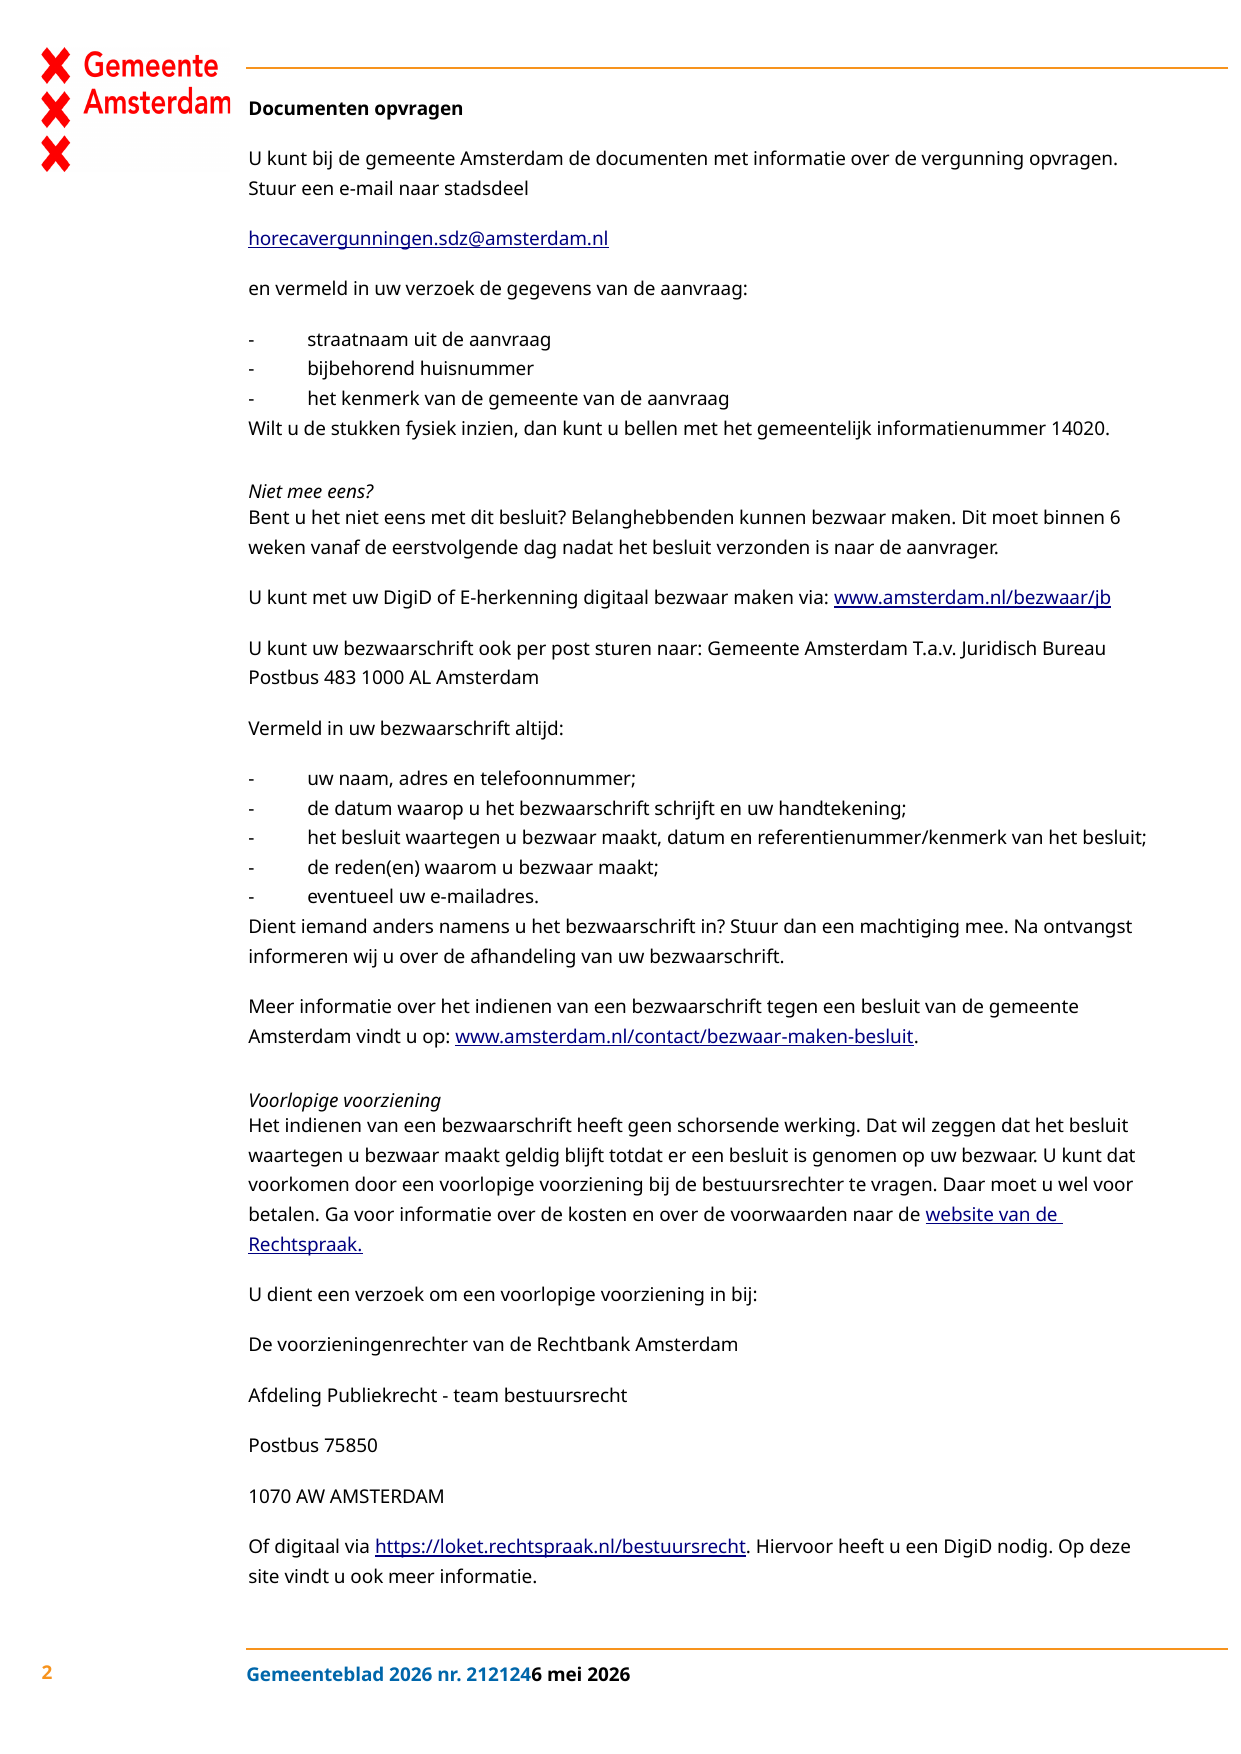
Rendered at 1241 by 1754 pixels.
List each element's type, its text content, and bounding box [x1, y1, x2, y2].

list eventueel uw e-mailadres. [248, 884, 1152, 909]
text Niet mee eens? [248, 479, 1152, 504]
text U dient een verzoek om een voorlopige voorziening in bij: [248, 1281, 1152, 1307]
text Wilt u de stukken fysiek inzien, dan kunt u bellen met het gemeentelijk informatienummer 14020. [248, 415, 1152, 441]
text Afdeling Publiekrecht - team bestuursrecht [248, 1382, 1152, 1408]
list het kenmerk van de gemeente van de aanvraag [248, 385, 1152, 411]
text Dient iemand anders namens u het bezwaarschrift in? Stuur dan een machtiging mee. Na ontvangst informeren wij u over de afhandeling van uw bezwaarschrift. [248, 913, 1152, 968]
text horecavergunningen.sdz@amsterdam.nl [248, 225, 1152, 251]
text De voorzieningenrechter van de Rechtbank Amsterdam [248, 1332, 1152, 1357]
text Documenten opvragen [248, 95, 1152, 121]
list straatnaam uit de aanvraag [248, 326, 1152, 352]
text U kunt met uw DigiD of E-herkenning digitaal bezwaar maken via: www.amsterdam.nl/bezwaar/jb [248, 584, 1152, 610]
text U kunt uw bezwaarschrift ook per post sturen naar: Gemeente Amsterdam T.a.v. Juridisch Bureau Postbus 483 1000 AL Amsterdam [248, 635, 1152, 690]
text Of digitaal via https://loket.rechtspraak.nl/bestuursrecht. Hiervoor heeft u een DigiD nodig. Op deze site vindt u ook meer informatie. [248, 1533, 1152, 1589]
text U kunt bij de gemeente Amsterdam de documenten met informatie over de vergunning opvragen. Stuur een e-mail naar stadsdeel [248, 145, 1152, 201]
picture [41, 47, 231, 172]
text Meer informatie over het indienen van een bezwaarschrift tegen een besluit van de gemeente Amsterdam vindt u op: www.amsterdam.nl/contact/bezwaar-maken-besluit. [248, 993, 1152, 1048]
text en vermeld in uw verzoek de gegevens van de aanvraag: [248, 276, 1152, 301]
text Het indienen van een bezwaarschrift heeft geen schorsende werking. Dat wil zeggen dat het besluit waartegen u bezwaar maakt geldig blijft totdat er een besluit is genomen op uw bezwaar. U kunt dat voorkomen door een voorlopige voorziening bij de bestuursrechter te vragen. Daar moet u wel voor betalen. Ga voor informatie over de kosten en over de voorwaarden naar de website van de Rechtspraak. [248, 1112, 1152, 1257]
list het besluit waartegen u bezwaar maakt, datum en referentienummer/kenmerk van het besluit; [248, 824, 1152, 850]
text 1070 AW AMSTERDAM [248, 1483, 1152, 1509]
text Bent u het niet eens met dit besluit? Belanghebbenden kunnen bezwaar maken. Dit moet binnen 6 weken vanaf de eerstvolgende dag nadat het besluit verzonden is naar de aanvrager. [248, 504, 1152, 560]
list de reden(en) waarom u bezwaar maakt; [248, 854, 1152, 880]
list uw naam, adres en telefoonnummer; [248, 765, 1152, 791]
list bijbehorend huisnummer [248, 356, 1152, 381]
text Postbus 75850 [248, 1432, 1152, 1458]
text Voorlopige voorziening [248, 1087, 1152, 1112]
text Vermeld in uw bezwaarschrift altijd: [248, 715, 1152, 741]
list de datum waarop u het bezwaarschrift schrijft en uw handtekening; [248, 795, 1152, 821]
